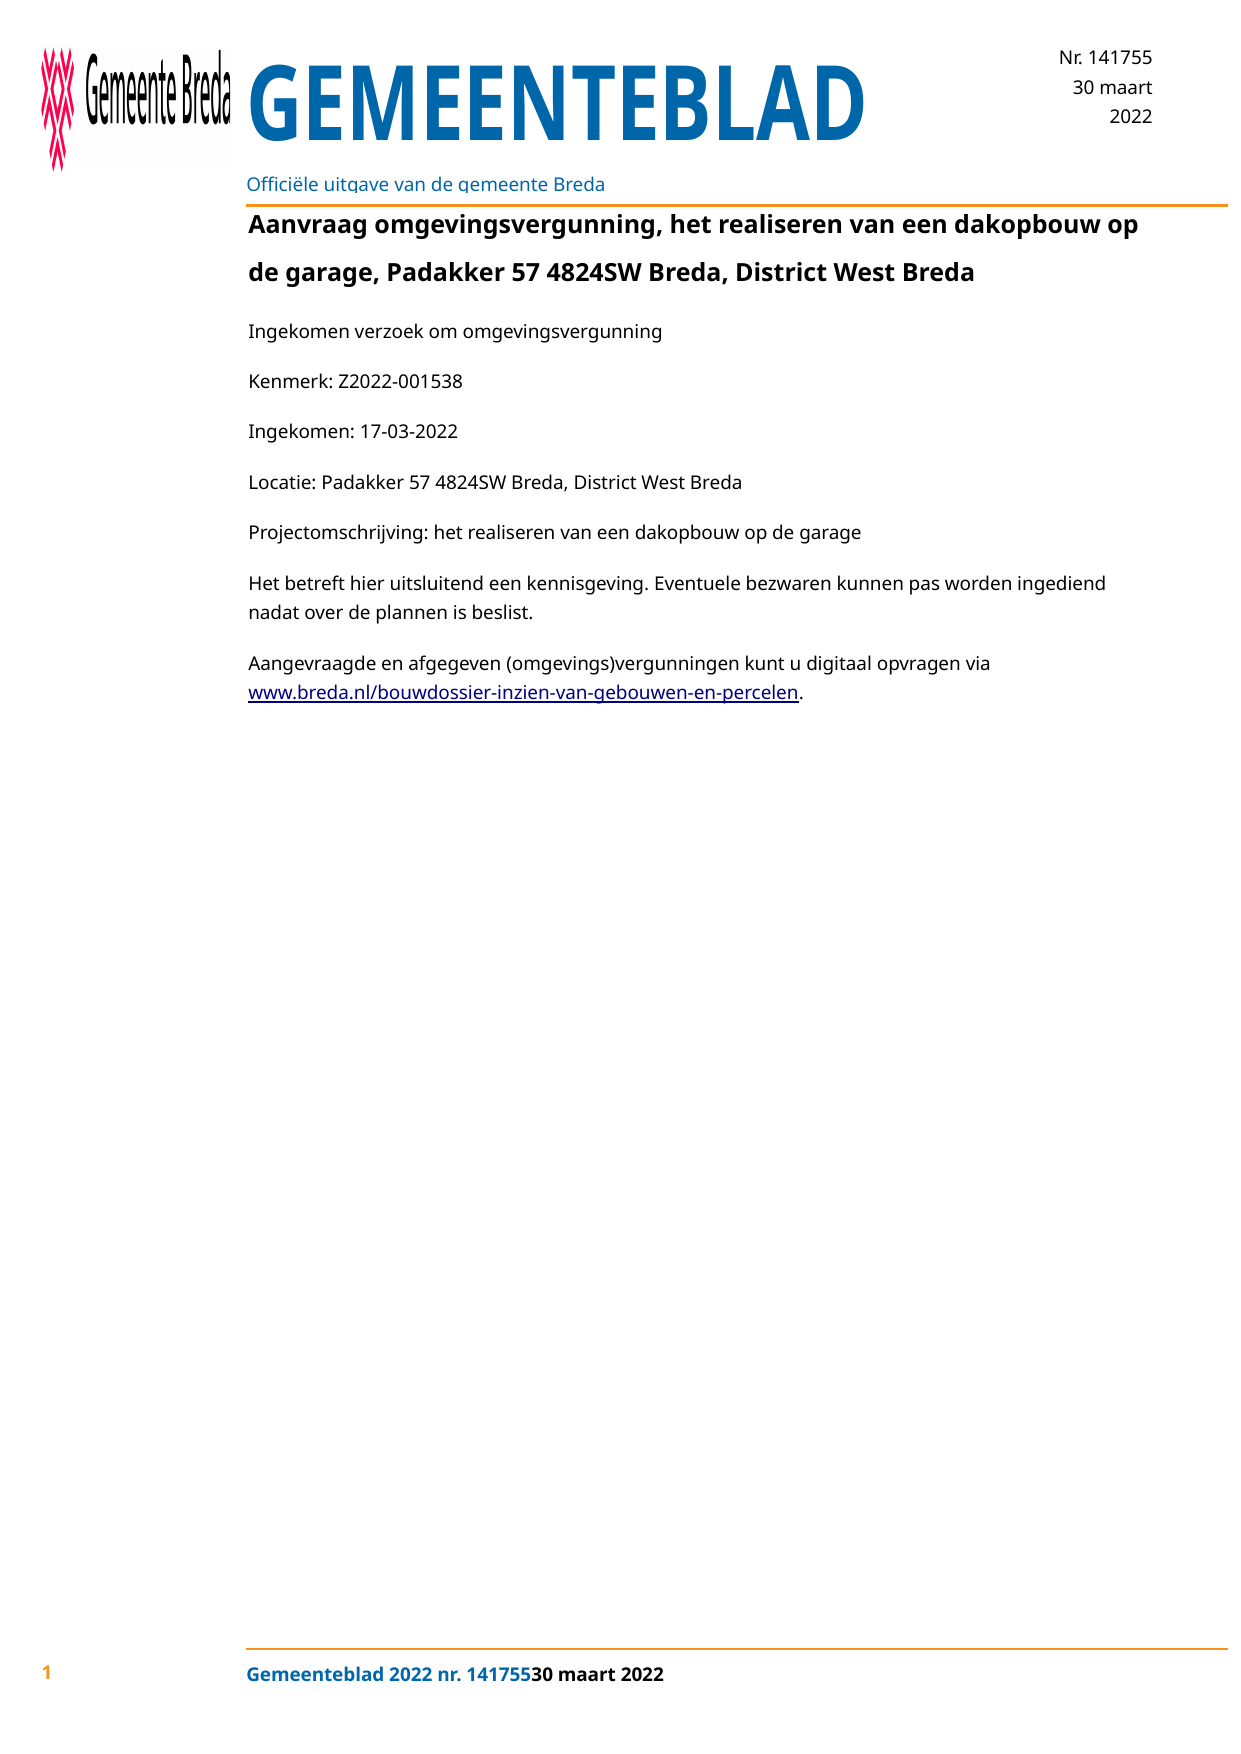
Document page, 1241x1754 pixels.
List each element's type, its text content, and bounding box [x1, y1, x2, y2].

text Projectomschrijving: het realiseren van een dakopbouw op de garage [248, 519, 1152, 545]
text Kenmerk: Z2022-001538 [248, 368, 1152, 394]
text Het betreft hier uitsluitend een kennisgeving. Eventuele bezwaren kunnen pas worden ingediend nadat over de plannen is beslist. [248, 570, 1152, 625]
text Aanvraag omgevingsvergunning, het realiseren van een dakopbouw op de garage, Padakker 57 4824SW Breda, District West Breda [248, 207, 1152, 288]
text Locatie: Padakker 57 4824SW Breda, District West Breda [248, 469, 1152, 495]
picture [41, 47, 231, 172]
text Ingekomen: 17-03-2022 [248, 419, 1152, 444]
text Ingekomen verzoek om omgevingsvergunning [248, 318, 1152, 344]
text Aangevraagde en afgegeven (omgevings)vergunningen kunt u digitaal opvragen via www.breda.nl/bouwdossier-inzien-van-gebouwen-en-percelen. [248, 650, 1152, 705]
